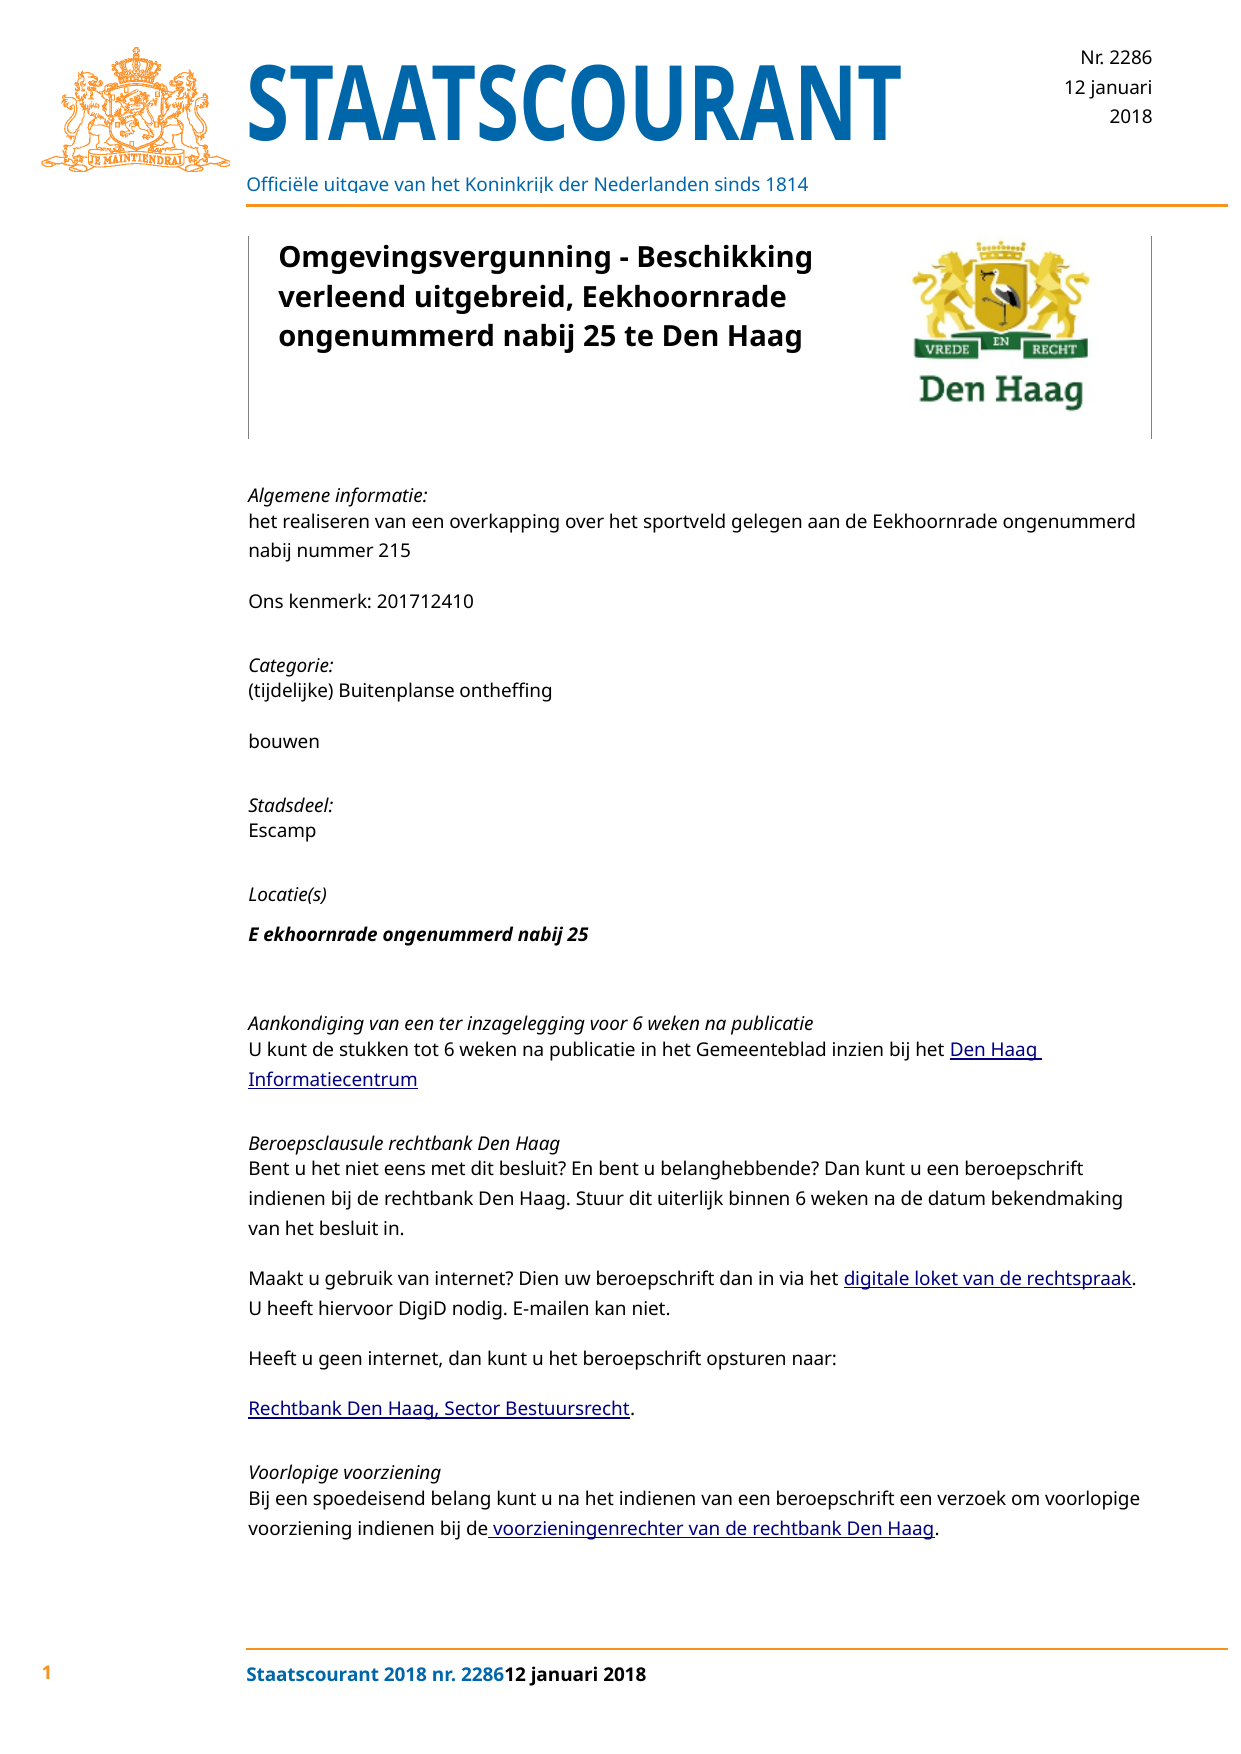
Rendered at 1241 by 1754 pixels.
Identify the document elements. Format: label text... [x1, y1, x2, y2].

text Heeft u geen internet, dan kunt u het beroepschrift opsturen naar: [248, 1345, 1152, 1371]
picture [41, 47, 231, 172]
text Maakt u gebruik van internet? Dien uw beroepschrift dan in via het digitale loket van de rechtspraak. U heeft hiervoor DigiD nodig. E-mailen kan niet. [248, 1265, 1152, 1321]
text Voorlopige voorziening [248, 1459, 1152, 1485]
text Beroepsclausule rechtbank Den Haag [248, 1130, 1152, 1156]
table_header [1103, 236, 1151, 413]
text Ons kenmerk: 201712410 [248, 588, 1152, 614]
text Escamp [248, 818, 1152, 843]
text E ekhoornrade ongenummerd nabij 25 [248, 921, 1152, 947]
picture [899, 236, 1103, 414]
text Bent u het niet eens met dit besluit? En bent u belanghebbende? Dan kunt u een beroepschrift indienen bij de rechtbank Den Haag. Stuur dit uiterlijk binnen 6 weken na de datum bekendmaking van het besluit in. [248, 1156, 1152, 1241]
text (tijdelijke) Buitenplanse ontheffing [248, 678, 1152, 703]
text Categorie: [248, 652, 1152, 678]
text bouwen [248, 728, 1152, 754]
table_header [850, 414, 1151, 439]
text Locatie(s) [248, 882, 1152, 907]
text Stadsdeel: [248, 792, 1152, 818]
text Bij een spoedeisend belang kunt u na het indienen van een beroepschrift een verzoek om voorlopige voorziening indienen bij de voorzieningenrechter van de rechtbank Den Haag. [248, 1485, 1152, 1541]
text Aankondiging van een ter inzagelegging voor 6 weken na publicatie [248, 1011, 1152, 1036]
table_header Omgevingsvergunning - Beschikking verleend uitgebreid, Eekhoornrade ongenummerd nabij 25 te Den Haag [249, 236, 850, 439]
table_header [850, 236, 899, 413]
text Rechtbank Den Haag, Sector Bestuursrecht. [248, 1396, 1152, 1421]
text Algemene informatie: [248, 482, 1152, 508]
text het realiseren van een overkapping over het sportveld gelegen aan de Eekhoornrade ongenummerd nabij nummer 215 [248, 508, 1152, 563]
text U kunt de stukken tot 6 weken na publicatie in het Gemeenteblad inzien bij het Den Haag Informatiecentrum [248, 1036, 1152, 1092]
